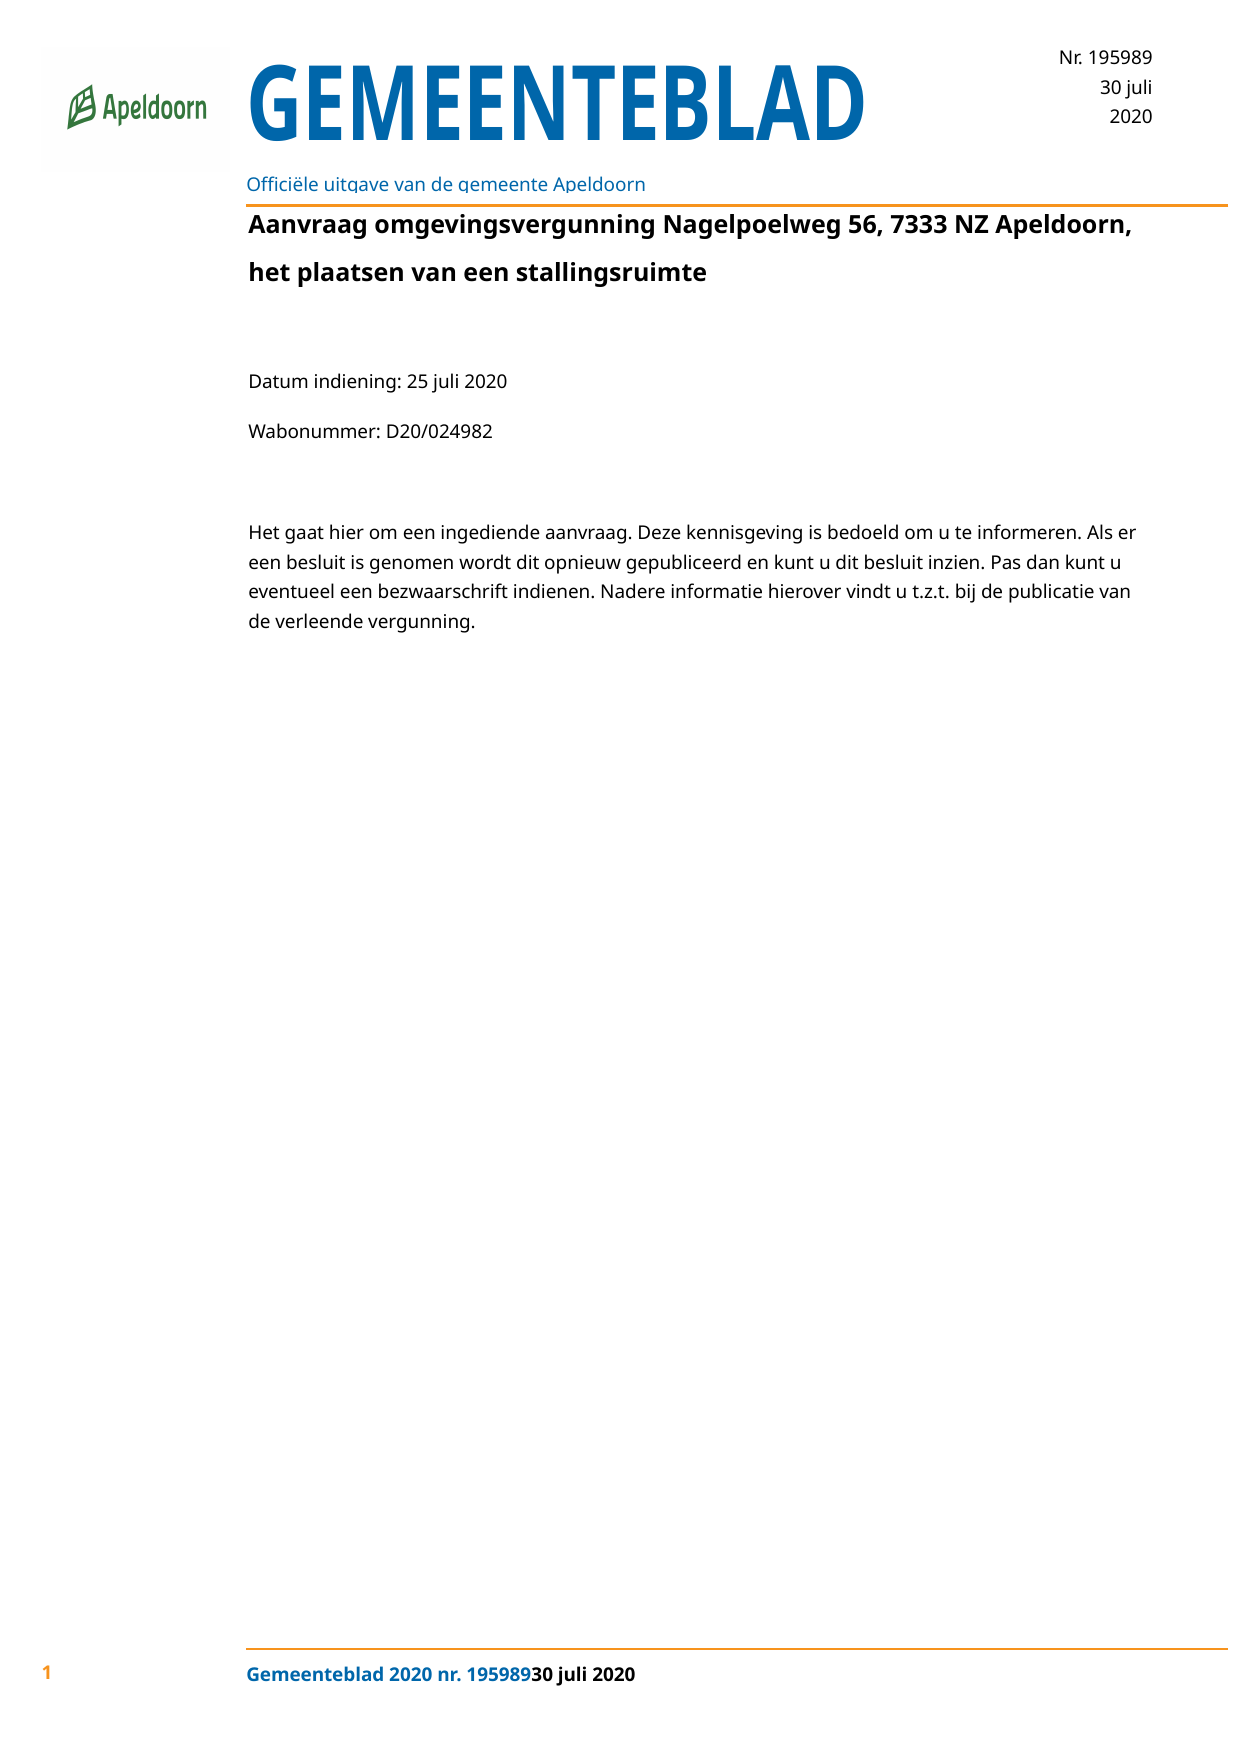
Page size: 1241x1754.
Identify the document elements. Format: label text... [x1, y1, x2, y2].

text Het gaat hier om een ingediende aanvraag. Deze kennisgeving is bedoeld om u te informeren. Als er een besluit is genomen wordt dit opnieuw gepubliceerd en kunt u dit besluit inzien. Pas dan kunt u eventueel een bezwaarschrift indienen. Nadere informatie hierover vindt u t.z.t. bij de publicatie van de verleende vergunning. [248, 519, 1152, 634]
picture [41, 47, 231, 172]
text Wabonummer: D20/024982 [248, 419, 1152, 444]
text Datum indiening: 25 juli 2020 [248, 368, 1152, 394]
text Aanvraag omgevingsvergunning Nagelpoelweg 56, 7333 NZ Apeldoorn, het plaatsen van een stallingsruimte [248, 207, 1152, 288]
